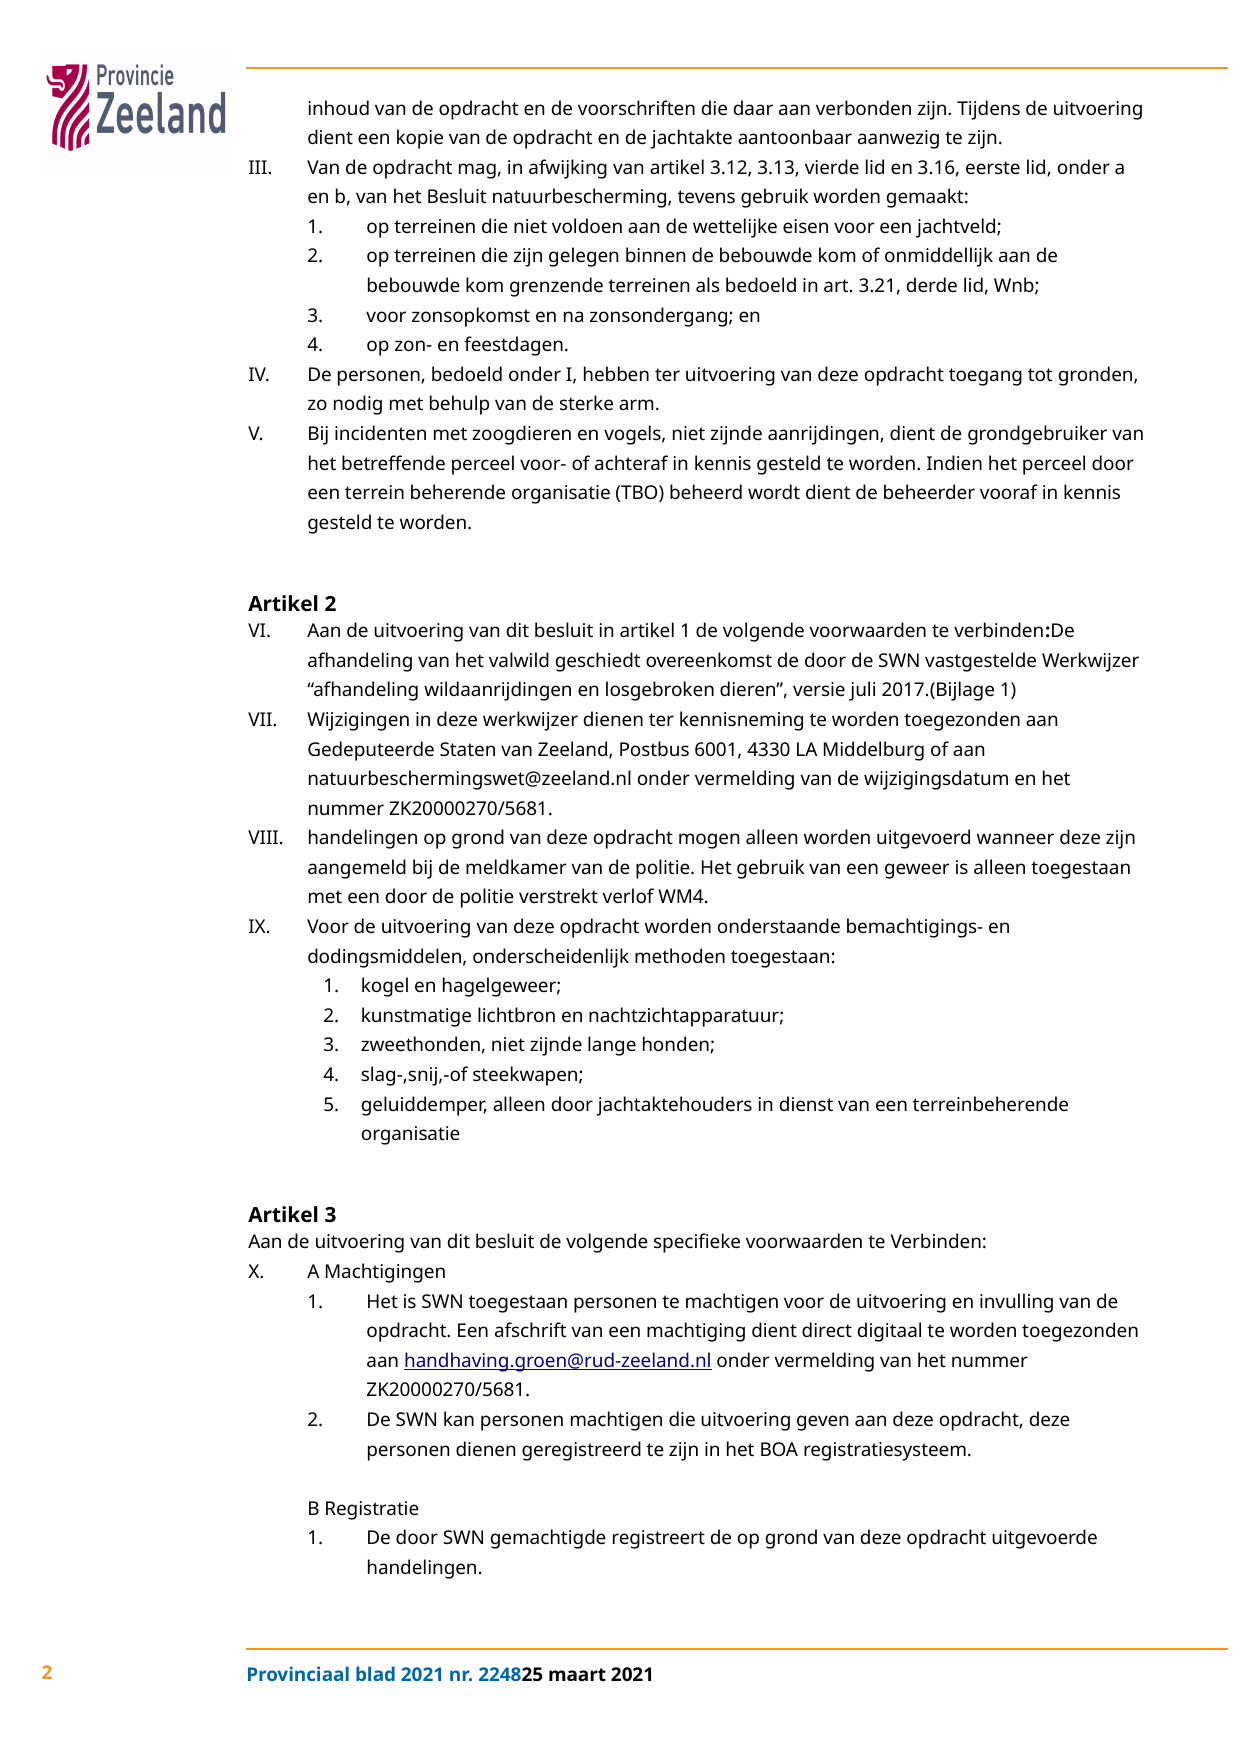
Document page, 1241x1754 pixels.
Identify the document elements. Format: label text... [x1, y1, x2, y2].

list Het is SWN toegestaan personen te machtigen voor de uitvoering en invulling van de opdracht. Een afschrift van een machtiging dient direct digitaal te worden toegezonden aan handhaving.groen@rud-zeeland.nl onder vermelding van het nummer ZK20000270/5681. [307, 1288, 1152, 1402]
list inhoud van de opdracht en de voorschriften die daar aan verbonden zijn. Tijdens de uitvoering dient een kopie van de opdracht en de jachtakte aantoonbaar aanwezig te zijn. [248, 95, 1152, 150]
list zweethonden, niet zijnde lange honden; [323, 1032, 1152, 1057]
text Aan de uitvoering van dit besluit de volgende specifieke voorwaarden te Verbinden: [248, 1229, 1152, 1254]
text Artikel 2 [248, 589, 1152, 617]
list Aan de uitvoering van dit besluit in artikel 1 de volgende voorwaarden te verbinden:De afhandeling van het valwild geschiedt overeenkomst de door de SWN vastgestelde Werkwijzer “afhandeling wildaanrijdingen en losgebroken dieren”, versie juli 2017.(Bijlage 1) [248, 617, 1152, 702]
list B Registratie [248, 1495, 1152, 1521]
list De door SWN gemachtigde registreert de op grond van deze opdracht uitgevoerde handelingen. [307, 1524, 1152, 1580]
list De personen, bedoeld onder I, hebben ter uitvoering van deze opdracht toegang tot gronden, zo nodig met behulp van de sterke arm. [248, 361, 1152, 416]
list handelingen op grond van deze opdracht mogen alleen worden uitgevoerd wanneer deze zijn aangemeld bij de meldkamer van de politie. Het gebruik van een geweer is alleen toegestaan met een door de politie verstrekt verlof WM4. [248, 824, 1152, 909]
list kunstmatige lichtbron en nachtzichtapparatuur; [323, 1002, 1152, 1028]
list Wijzigingen in deze werkwijzer dienen ter kennisneming te worden toegezonden aan Gedeputeerde Staten van Zeeland, Postbus 6001, 4330 LA Middelburg of aan natuurbeschermingswet@zeeland.nl onder vermelding van de wijzigingsdatum en het nummer ZK20000270/5681. [248, 706, 1152, 821]
list Van de opdracht mag, in afwijking van artikel 3.12, 3.13, vierde lid en 3.16, eerste lid, onder a en b, van het Besluit natuurbescherming, tevens gebruik worden gemaakt: [248, 154, 1152, 209]
list Voor de uitvoering van deze opdracht worden onderstaande bemachtigings- en dodingsmiddelen, onderscheidenlijk methoden toegestaan: [248, 913, 1152, 968]
text Artikel 3 [248, 1200, 1152, 1229]
list op terreinen die niet voldoen aan de wettelijke eisen voor een jachtveld; [307, 213, 1152, 239]
list kogel en hagelgeweer; [323, 972, 1152, 998]
picture [41, 47, 231, 172]
list op terreinen die zijn gelegen binnen de bebouwde kom of onmiddellijk aan de bebouwde kom grenzende terreinen als bedoeld in art. 3.21, derde lid, Wnb; [307, 243, 1152, 298]
list De SWN kan personen machtigen die uitvoering geven aan deze opdracht, deze personen dienen geregistreerd te zijn in het BOA registratiesysteem. [307, 1406, 1152, 1462]
list geluiddemper, alleen door jachtaktehouders in dienst van een terreinbeherende organisatie [323, 1091, 1152, 1146]
list op zon- en feestdagen. [307, 331, 1152, 357]
list Bij incidenten met zoogdieren en vogels, niet zijnde aanrijdingen, dient de grondgebruiker van het betreffende perceel voor- of achteraf in kennis gesteld te worden. Indien het perceel door een terrein beherende organisatie (TBO) beheerd wordt dient de beheerder vooraf in kennis gesteld te worden. [248, 420, 1152, 535]
list voor zonsopkomst en na zonsondergang; en [307, 302, 1152, 328]
list slag-,snij,-of steekwapen; [323, 1061, 1152, 1087]
list A Machtigingen [248, 1258, 1152, 1284]
